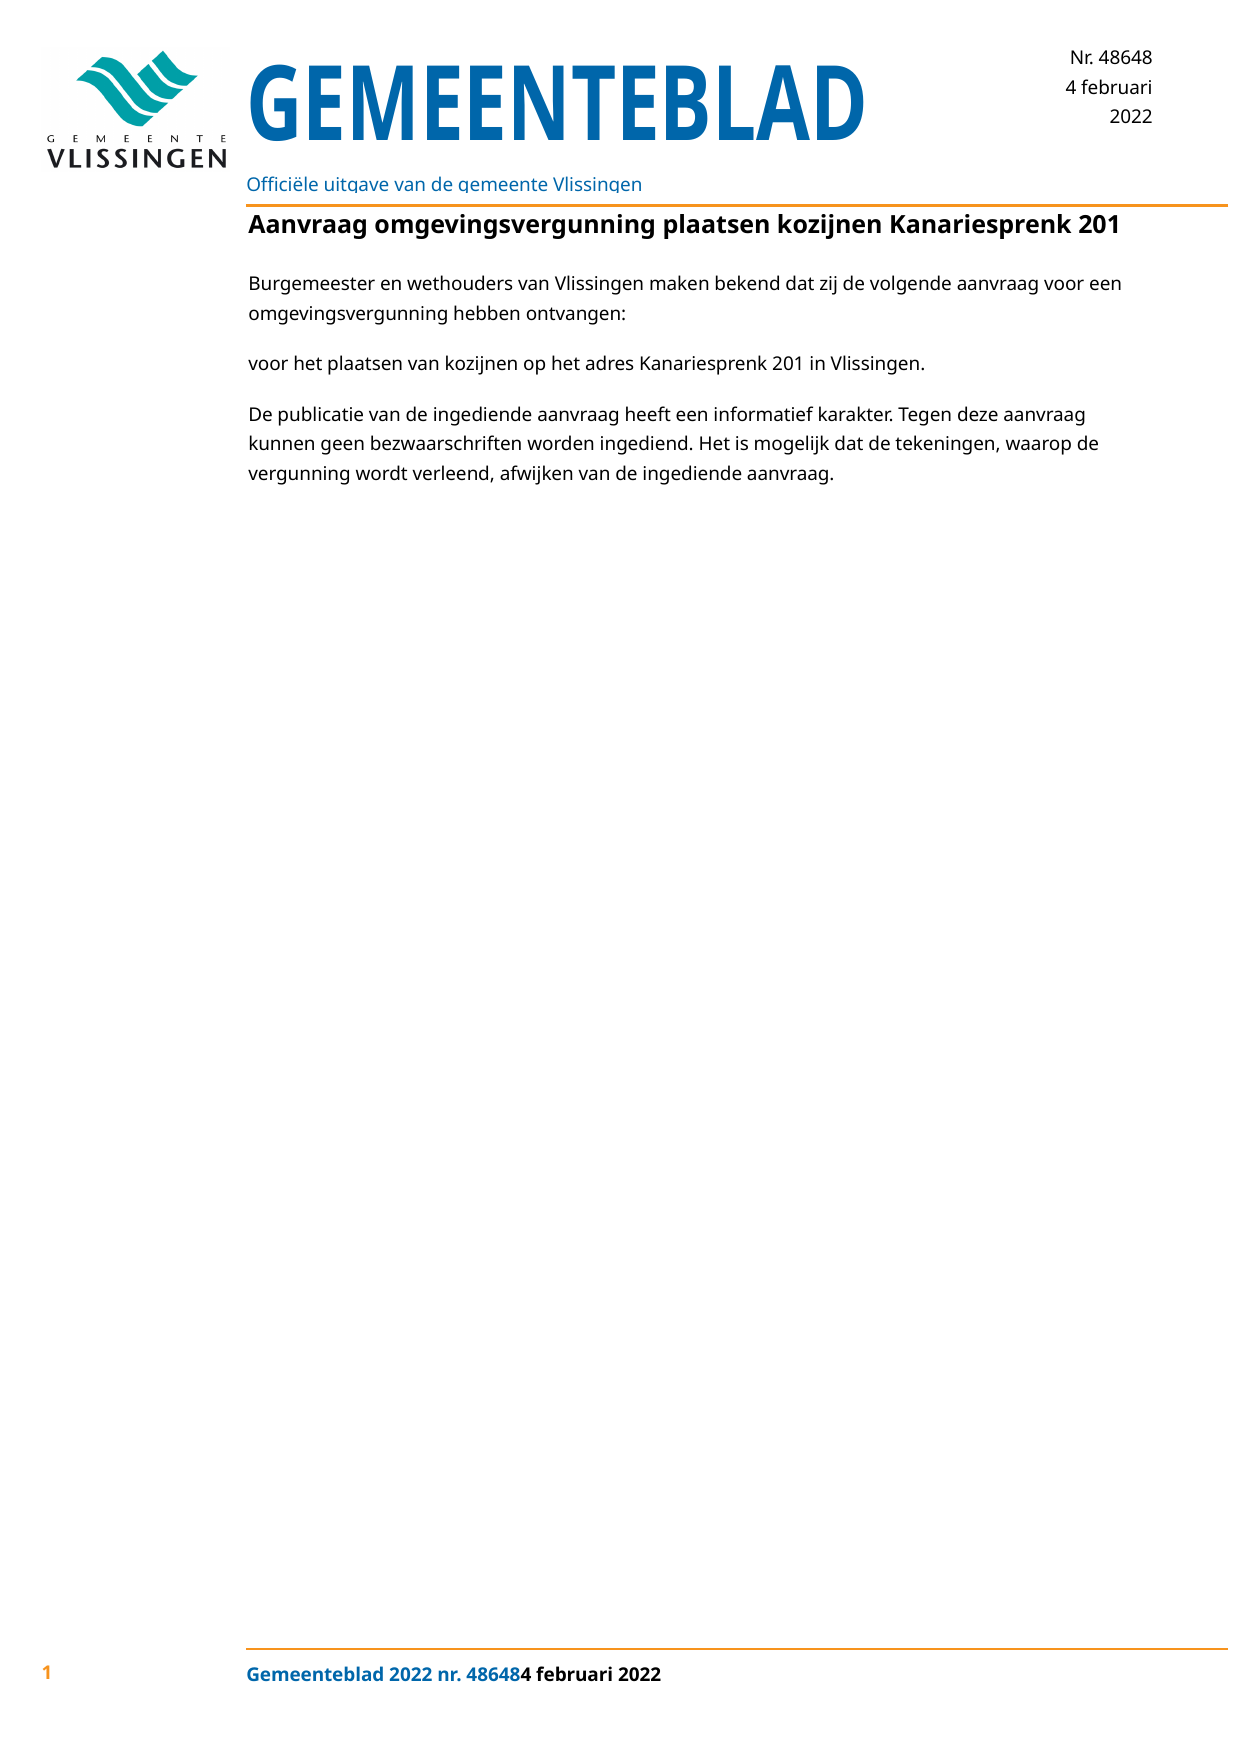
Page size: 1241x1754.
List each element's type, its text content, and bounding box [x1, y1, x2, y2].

text Aanvraag omgevingsvergunning plaatsen kozijnen Kanariesprenk 201 [248, 207, 1152, 241]
text Burgemeester en wethouders van Vlissingen maken bekend dat zij de volgende aanvraag voor een omgevingsvergunning hebben ontvangen: [248, 270, 1152, 326]
text voor het plaatsen van kozijnen op het adres Kanariesprenk 201 in Vlissingen. [248, 350, 1152, 376]
text De publicatie van de ingediende aanvraag heeft een informatief karakter. Tegen deze aanvraag kunnen geen bezwaarschriften worden ingediend. Het is mogelijk dat de tekeningen, waarop de vergunning wordt verleend, afwijken van de ingediende aanvraag. [248, 401, 1152, 486]
picture [41, 47, 231, 172]
